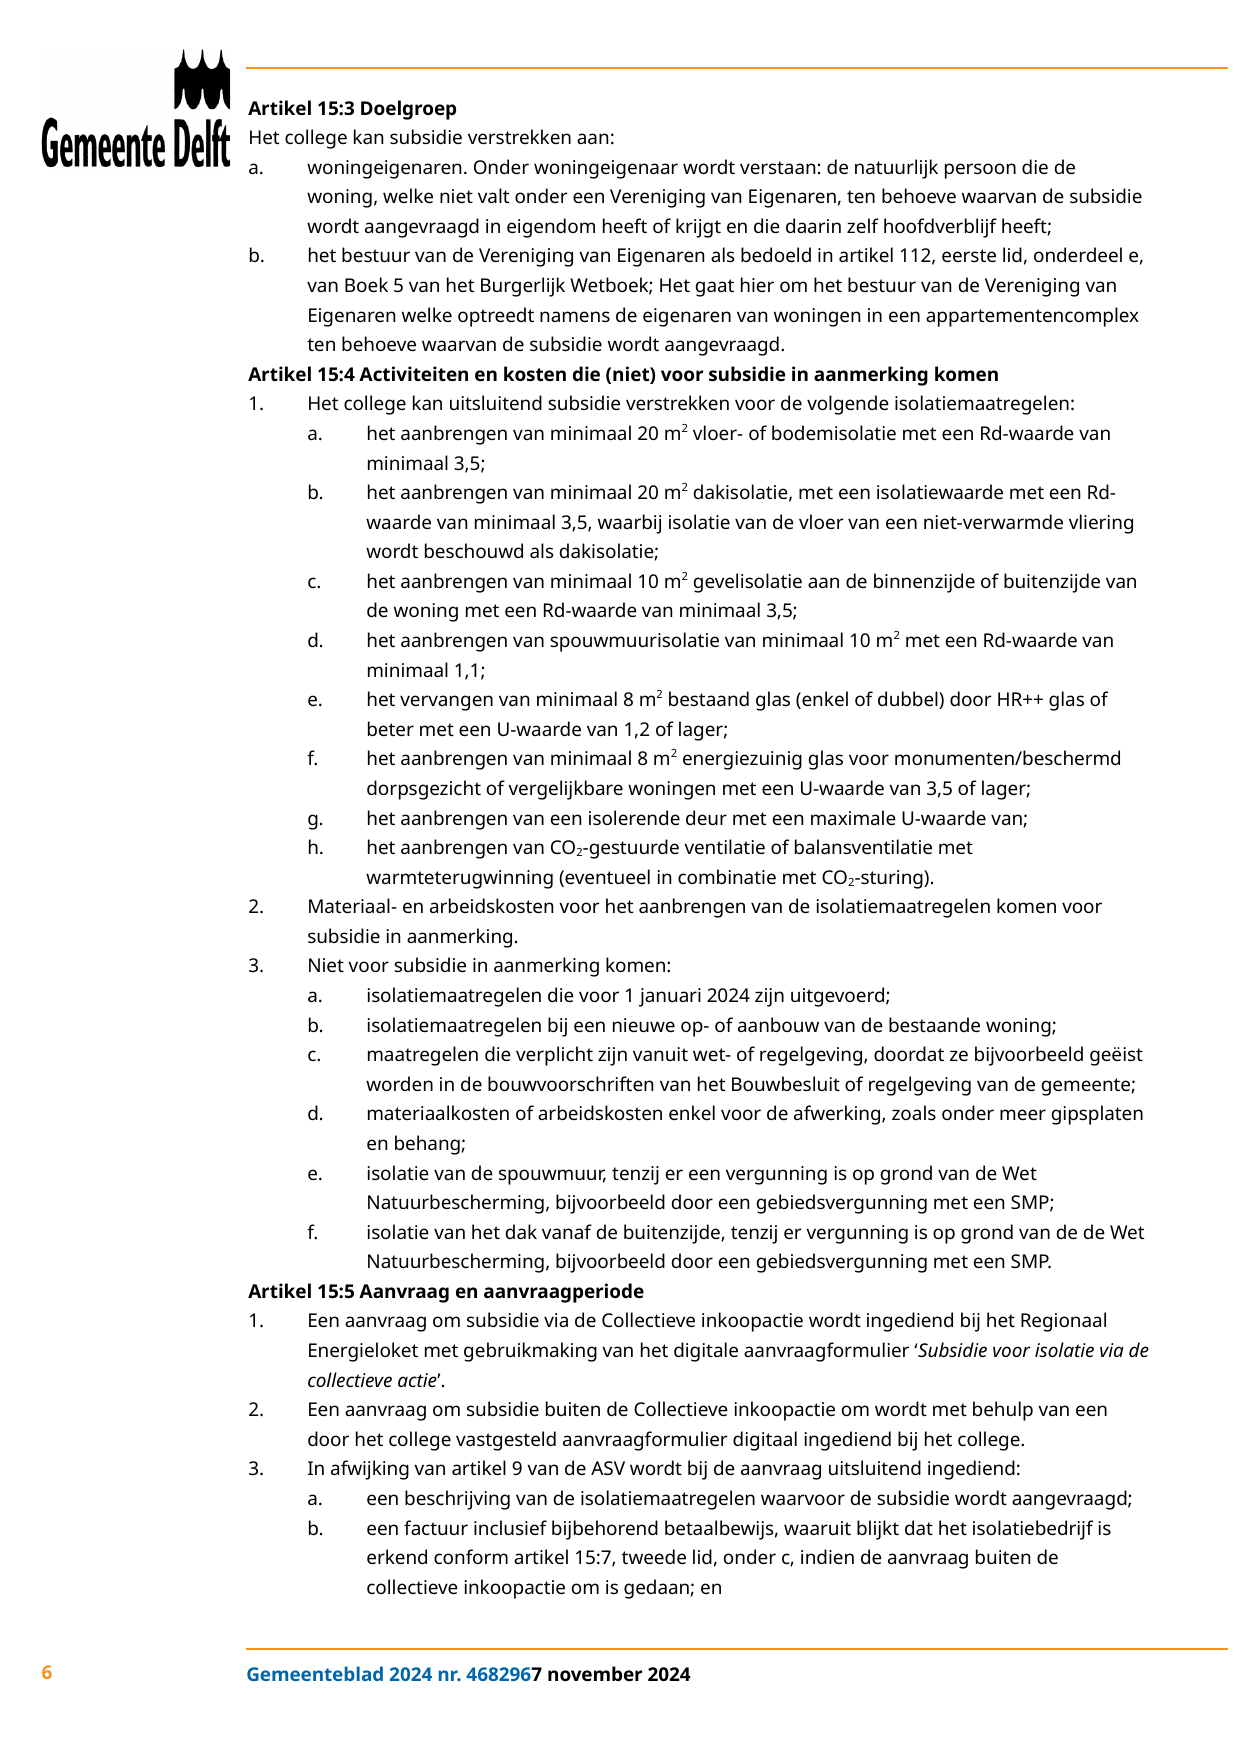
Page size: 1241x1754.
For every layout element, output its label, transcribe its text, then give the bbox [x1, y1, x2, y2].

list isolatiemaatregelen bij een nieuwe op- of aanbouw van de bestaande woning; [307, 1012, 1152, 1038]
list het vervangen van minimaal 8 m2 bestaand glas (enkel of dubbel) door HR++ glas of beter met een U-waarde van 1,2 of lager; [307, 686, 1152, 742]
list het aanbrengen van minimaal 20 m2 dakisolatie, met een isolatiewaarde met een Rd-waarde van minimaal 3,5, waarbij isolatie van de vloer van een niet-verwarmde vliering wordt beschouwd als dakisolatie; [307, 479, 1152, 564]
list het aanbrengen van CO2-gestuurde ventilatie of balansventilatie met warmteterugwinning (eventueel in combinatie met CO2-sturing). [307, 834, 1152, 890]
text Artikel 15:3 Doelgroep [248, 95, 1152, 121]
list woningeigenaren. Onder woningeigenaar wordt verstaan: de natuurlijk persoon die de woning, welke niet valt onder een Vereniging van Eigenaren, ten behoeve waarvan de subsidie wordt aangevraagd in eigendom heeft of krijgt en die daarin zelf hoofdverblijf heeft; [248, 154, 1152, 239]
list het aanbrengen van spouwmuurisolatie van minimaal 10 m2 met een Rd-waarde van minimaal 1,1; [307, 627, 1152, 683]
list het bestuur van de Vereniging van Eigenaren als bedoeld in artikel 112, eerste lid, onderdeel e, van Boek 5 van het Burgerlijk Wetboek; Het gaat hier om het bestuur van de Vereniging van Eigenaren welke optreedt namens de eigenaren van woningen in een appartementencomplex ten behoeve waarvan de subsidie wordt aangevraagd. [248, 243, 1152, 357]
picture [41, 47, 231, 172]
list Niet voor subsidie in aanmerking komen: [248, 953, 1152, 978]
list het aanbrengen van minimaal 8 m2 energiezuinig glas voor monumenten/beschermd dorpsgezicht of vergelijkbare woningen met een U-waarde van 3,5 of lager; [307, 746, 1152, 801]
list isolatie van de spouwmuur, tenzij er een vergunning is op grond van de Wet Natuurbescherming, bijvoorbeeld door een gebiedsvergunning met een SMP; [307, 1160, 1152, 1215]
text Artikel 15:5 Aanvraag en aanvraagperiode [248, 1278, 1152, 1304]
text Artikel 15:4 Activiteiten en kosten die (niet) voor subsidie in aanmerking komen [248, 361, 1152, 387]
list Materiaal- en arbeidskosten voor het aanbrengen van de isolatiemaatregelen komen voor subsidie in aanmerking. [248, 893, 1152, 949]
list isolatie van het dak vanaf de buitenzijde, tenzij er vergunning is op grond van de de Wet Natuurbescherming, bijvoorbeeld door een gebiedsvergunning met een SMP. [307, 1219, 1152, 1274]
list Een aanvraag om subsidie buiten de Collectieve inkoopactie om wordt met behulp van een door het college vastgesteld aanvraagformulier digitaal ingediend bij het college. [248, 1396, 1152, 1452]
list isolatiemaatregelen die voor 1 januari 2024 zijn uitgevoerd; [307, 982, 1152, 1008]
list een factuur inclusief bijbehorend betaalbewijs, waaruit blijkt dat het isolatiebedrijf is erkend conform artikel 15:7, tweede lid, onder c, indien de aanvraag buiten de collectieve inkoopactie om is gedaan; en [307, 1515, 1152, 1600]
text Het college kan subsidie verstrekken aan: [248, 124, 1152, 150]
list Een aanvraag om subsidie via de Collectieve inkoopactie wordt ingediend bij het Regionaal Energieloket met gebruikmaking van het digitale aanvraagformulier ‘Subsidie voor isolatie via de collectieve actie’. [248, 1308, 1152, 1393]
list een beschrijving van de isolatiemaatregelen waarvoor de subsidie wordt aangevraagd; [307, 1485, 1152, 1511]
list Het college kan uitsluitend subsidie verstrekken voor de volgende isolatiemaatregelen: [248, 391, 1152, 416]
list In afwijking van artikel 9 van de ASV wordt bij de aanvraag uitsluitend ingediend: [248, 1456, 1152, 1481]
list het aanbrengen van minimaal 10 m2 gevelisolatie aan de binnenzijde of buitenzijde van de woning met een Rd-waarde van minimaal 3,5; [307, 568, 1152, 623]
list het aanbrengen van een isolerende deur met een maximale U-waarde van; [307, 805, 1152, 831]
list het aanbrengen van minimaal 20 m2 vloer- of bodemisolatie met een Rd-waarde van minimaal 3,5; [307, 420, 1152, 476]
list maatregelen die verplicht zijn vanuit wet- of regelgeving, doordat ze bijvoorbeeld geëist worden in de bouwvoorschriften van het Bouwbesluit of regelgeving van de gemeente; [307, 1041, 1152, 1097]
list materiaalkosten of arbeidskosten enkel voor de afwerking, zoals onder meer gipsplaten en behang; [307, 1101, 1152, 1156]
